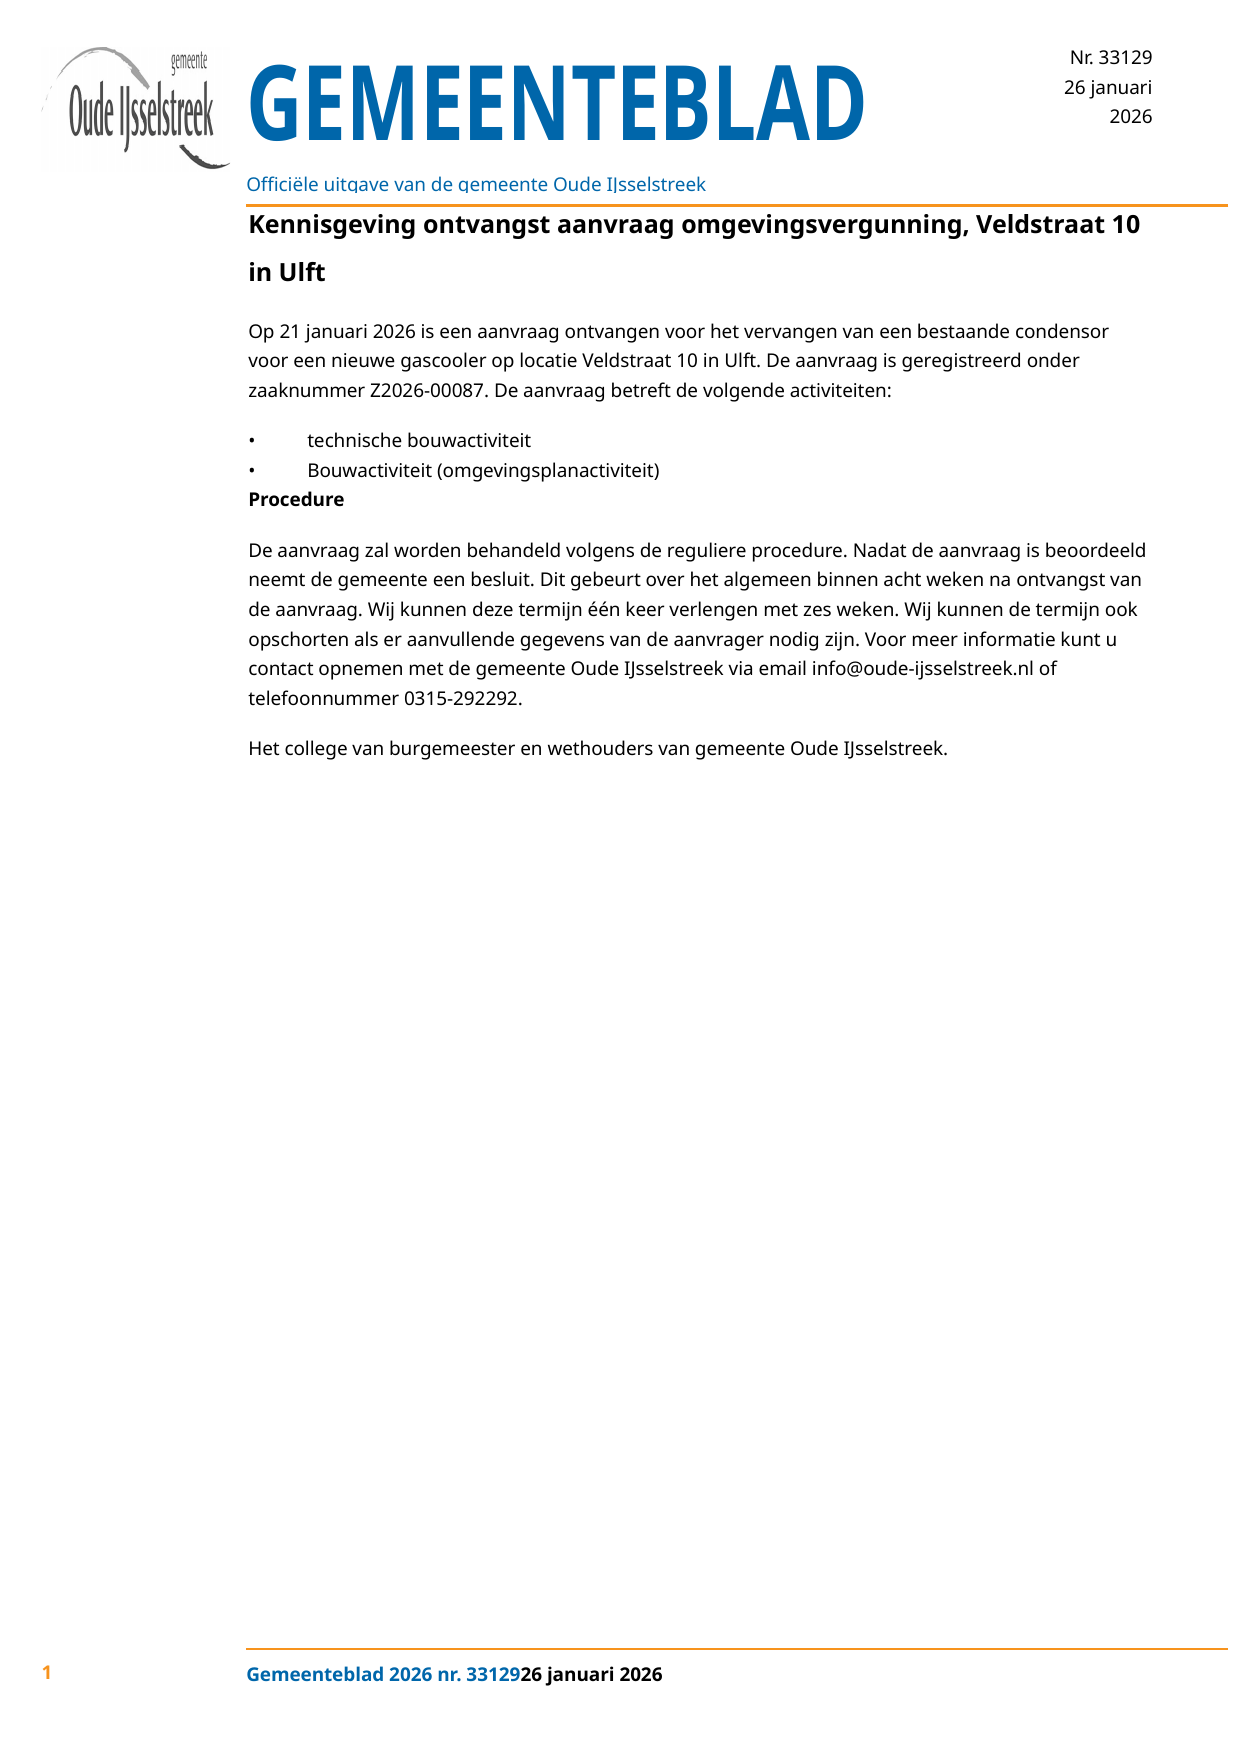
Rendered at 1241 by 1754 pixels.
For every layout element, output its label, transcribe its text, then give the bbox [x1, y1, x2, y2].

text Op 21 januari 2026 is een aanvraag ontvangen voor het vervangen van een bestaande condensor voor een nieuwe gascooler op locatie Veldstraat 10 in Ulft. De aanvraag is geregistreerd onder zaaknummer Z2026-00087. De aanvraag betreft de volgende activiteiten: [248, 318, 1152, 403]
text Procedure [248, 487, 1152, 512]
text De aanvraag zal worden behandeld volgens de reguliere procedure. Nadat de aanvraag is beoordeeld neemt de gemeente een besluit. Dit gebeurt over het algemeen binnen acht weken na ontvangst van de aanvraag. Wij kunnen deze termijn één keer verlengen met zes weken. Wij kunnen de termijn ook opschorten als er aanvullende gegevens van de aanvrager nodig zijn. Voor meer informatie kunt u contact opnemen met de gemeente Oude IJsselstreek via email info@oude-ijsselstreek.nl of telefoonnummer 0315-292292. [248, 537, 1152, 711]
list technische bouwactiviteit [248, 427, 1152, 453]
text Het college van burgemeester en wethouders van gemeente Oude IJsselstreek. [248, 735, 1152, 761]
picture [41, 47, 231, 172]
text Kennisgeving ontvangst aanvraag omgevingsvergunning, Veldstraat 10 in Ulft [248, 207, 1152, 288]
list Bouwactiviteit (omgevingsplanactiviteit) [248, 457, 1152, 483]
